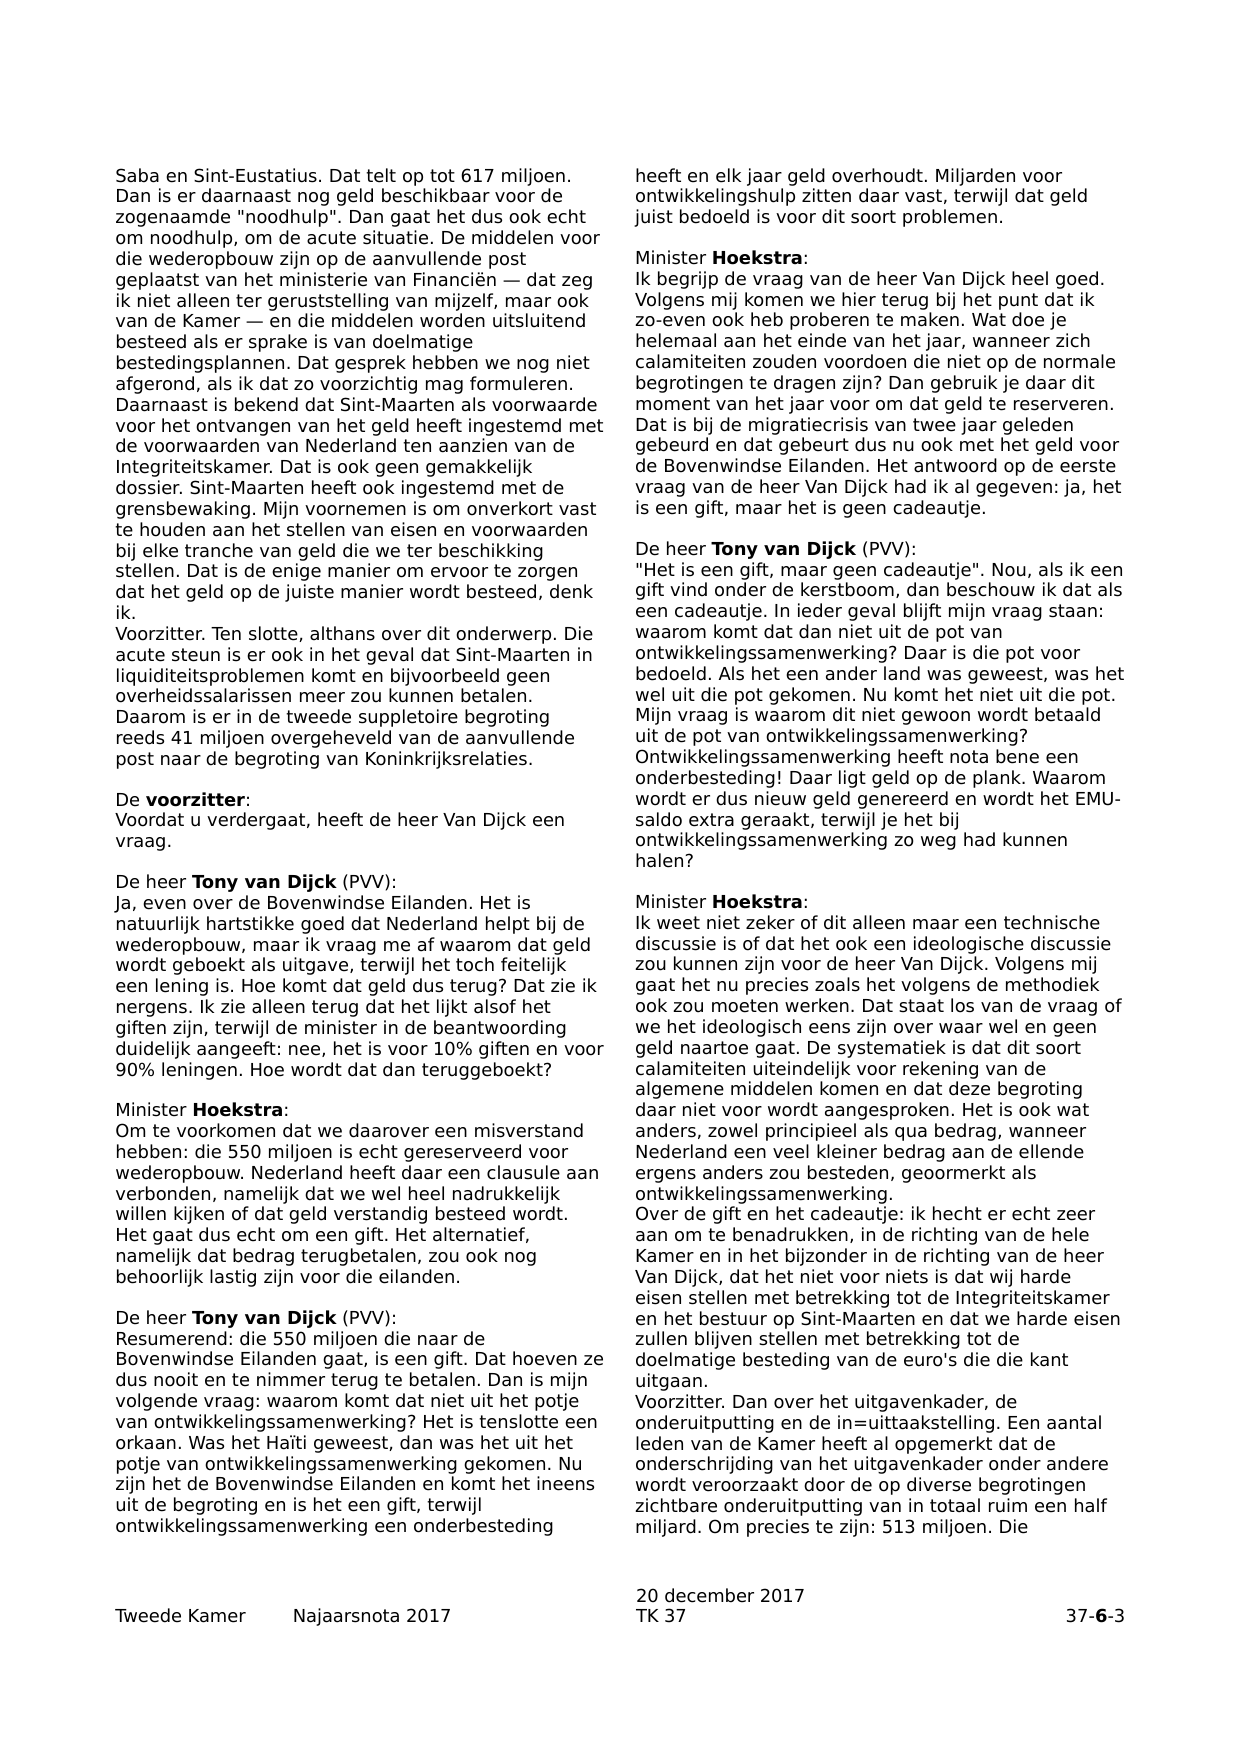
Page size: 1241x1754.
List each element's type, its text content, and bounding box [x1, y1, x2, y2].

text "Het is een gift, maar geen cadeautje". Nou, als ik een gift vind onder de kerstboom, dan beschouw ik dat als een cadeautje. In ieder geval blijft mijn vraag staan: waarom komt dat dan niet uit de pot van ontwikkelingssamenwerking? Daar is die pot voor bedoeld. Als het een ander land was geweest, was het wel uit die pot gekomen. Nu komt het niet uit die pot. Mijn vraag is waarom dit niet gewoon wordt betaald uit de pot van ontwikkelingssamenwerking? Ontwikkelingssamenwerking heeft nota bene een onderbesteding! Daar ligt geld op de plank. Waarom wordt er dus nieuw geld genereerd en wordt het EMU-saldo extra geraakt, terwijl je het bij ontwikkelingssamenwerking zo weg had kunnen halen? [635, 559, 1125, 872]
text Resumerend: die 550 miljoen die naar de Bovenwindse Eilanden gaat, is een gift. Dat hoeven ze dus nooit en te nimmer terug te betalen. Dan is mijn volgende vraag: waarom komt dat niet uit het potje van ontwikkelingssamenwerking? Het is tenslotte een orkaan. Was het Haïti geweest, dan was het uit het potje van ontwikkelingssamenwerking gekomen. Nu zijn het de Bovenwindse Eilanden en komt het ineens uit de begroting en is het een gift, terwijl ontwikkelingssamenwerking een onderbesteding [115, 1328, 605, 1537]
text De heer Tony van Dijck (PVV): [115, 872, 605, 893]
text heeft en elk jaar geld overhoudt. Miljarden voor ontwikkelingshulp zitten daar vast, terwijl dat geld juist bedoeld is voor dit soort problemen. [635, 165, 1125, 228]
text De voorzitter: [115, 789, 605, 810]
text Saba en Sint-Eustatius. Dat telt op tot 617 miljoen. Dan is er daarnaast nog geld beschikbaar voor de zogenaamde "noodhulp". Dan gaat het dus ook echt om noodhulp, om de acute situatie. De middelen voor die wederopbouw zijn op de aanvullende post geplaatst van het ministerie van Financiën — dat zeg ik niet alleen ter geruststelling van mijzelf, maar ook van de Kamer — en die middelen worden uitsluitend besteed als er sprake is van doelmatige bestedingsplannen. Dat gesprek hebben we nog niet afgerond, als ik dat zo voorzichtig mag formuleren. [115, 165, 605, 394]
text Ik begrijp de vraag van de heer Van Dijck heel goed. Volgens mij komen we hier terug bij het punt dat ik zo-even ook heb proberen te maken. Wat doe je helemaal aan het einde van het jaar, wanneer zich calamiteiten zouden voordoen die niet op de normale begrotingen te dragen zijn? Dan gebruik je daar dit moment van het jaar voor om dat geld te reserveren. Dat is bij de migratiecrisis van twee jaar geleden gebeurd en dat gebeurt dus nu ook met het geld voor de Bovenwindse Eilanden. Het antwoord op de eerste vraag van de heer Van Dijck had ik al gegeven: ja, het is een gift, maar het is geen cadeautje. [635, 268, 1125, 518]
text Voorzitter. Dan over het uitgavenkader, de onderuitputting en de in=uittaakstelling. Een aantal leden van de Kamer heeft al opgemerkt dat de onderschrijding van het uitgavenkader onder andere wordt veroorzaakt door de op diverse begrotingen zichtbare onderuitputting van in totaal ruim een half miljard. Om precies te zijn: 513 miljoen. Die [635, 1392, 1125, 1537]
text De heer Tony van Dijck (PVV): [635, 538, 1125, 559]
text Minister Hoekstra: [115, 1100, 605, 1121]
text Minister Hoekstra: [635, 248, 1125, 268]
text Voordat u verdergaat, heeft de heer Van Dijck een vraag. [115, 810, 605, 852]
text De heer Tony van Dijck (PVV): [115, 1307, 605, 1328]
text Over de gift en het cadeautje: ik hecht er echt zeer aan om te benadrukken, in de richting van de hele Kamer en in het bijzonder in de richting van de heer Van Dijck, dat het niet voor niets is dat wij harde eisen stellen met betrekking tot de Integriteitskamer en het bestuur op Sint-Maarten en dat we harde eisen zullen blijven stellen met betrekking tot de doelmatige besteding van de euro's die die kant uitgaan. [635, 1204, 1125, 1392]
text Voorzitter. Ten slotte, althans over dit onderwerp. Die acute steun is er ook in het geval dat Sint-Maarten in liquiditeitsproblemen komt en bijvoorbeeld geen overheidssalarissen meer zou kunnen betalen. Daarom is er in de tweede suppletoire begroting reeds 41 miljoen overgeheveld van de aanvullende post naar de begroting van Koninkrijksrelaties. [115, 624, 605, 769]
text Ja, even over de Bovenwindse Eilanden. Het is natuurlijk hartstikke goed dat Nederland helpt bij de wederopbouw, maar ik vraag me af waarom dat geld wordt geboekt als uitgave, terwijl het toch feitelijk een lening is. Hoe komt dat geld dus terug? Dat zie ik nergens. Ik zie alleen terug dat het lijkt alsof het giften zijn, terwijl de minister in de beantwoording duidelijk aangeeft: nee, het is voor 10% giften en voor 90% leningen. Hoe wordt dat dan teruggeboekt? [115, 893, 605, 1080]
text Om te voorkomen dat we daarover een misverstand hebben: die 550 miljoen is echt gereserveerd voor wederopbouw. Nederland heeft daar een clausule aan verbonden, namelijk dat we wel heel nadrukkelijk willen kijken of dat geld verstandig besteed wordt. Het gaat dus echt om een gift. Het alternatief, namelijk dat bedrag terugbetalen, zou ook nog behoorlijk lastig zijn voor die eilanden. [115, 1121, 605, 1287]
text Ik weet niet zeker of dit alleen maar een technische discussie is of dat het ook een ideologische discussie zou kunnen zijn voor de heer Van Dijck. Volgens mij gaat het nu precies zoals het volgens de methodiek ook zou moeten werken. Dat staat los van de vraag of we het ideologisch eens zijn over waar wel en geen geld naartoe gaat. De systematiek is dat dit soort calamiteiten uiteindelijk voor rekening van de algemene middelen komen en dat deze begroting daar niet voor wordt aangesproken. Het is ook wat anders, zowel principieel als qua bedrag, wanneer Nederland een veel kleiner bedrag aan de ellende ergens anders zou besteden, geoormerkt als ontwikkelingssamenwerking. [635, 912, 1125, 1204]
text Daarnaast is bekend dat Sint-Maarten als voorwaarde voor het ontvangen van het geld heeft ingestemd met de voorwaarden van Nederland ten aanzien van de Integriteitskamer. Dat is ook geen gemakkelijk dossier. Sint-Maarten heeft ook ingestemd met de grensbewaking. Mijn voornemen is om onverkort vast te houden aan het stellen van eisen en voorwaarden bij elke tranche van geld die we ter beschikking stellen. Dat is de enige manier om ervoor te zorgen dat het geld op de juiste manier wordt besteed, denk ik. [115, 394, 605, 624]
text Minister Hoekstra: [635, 892, 1125, 912]
